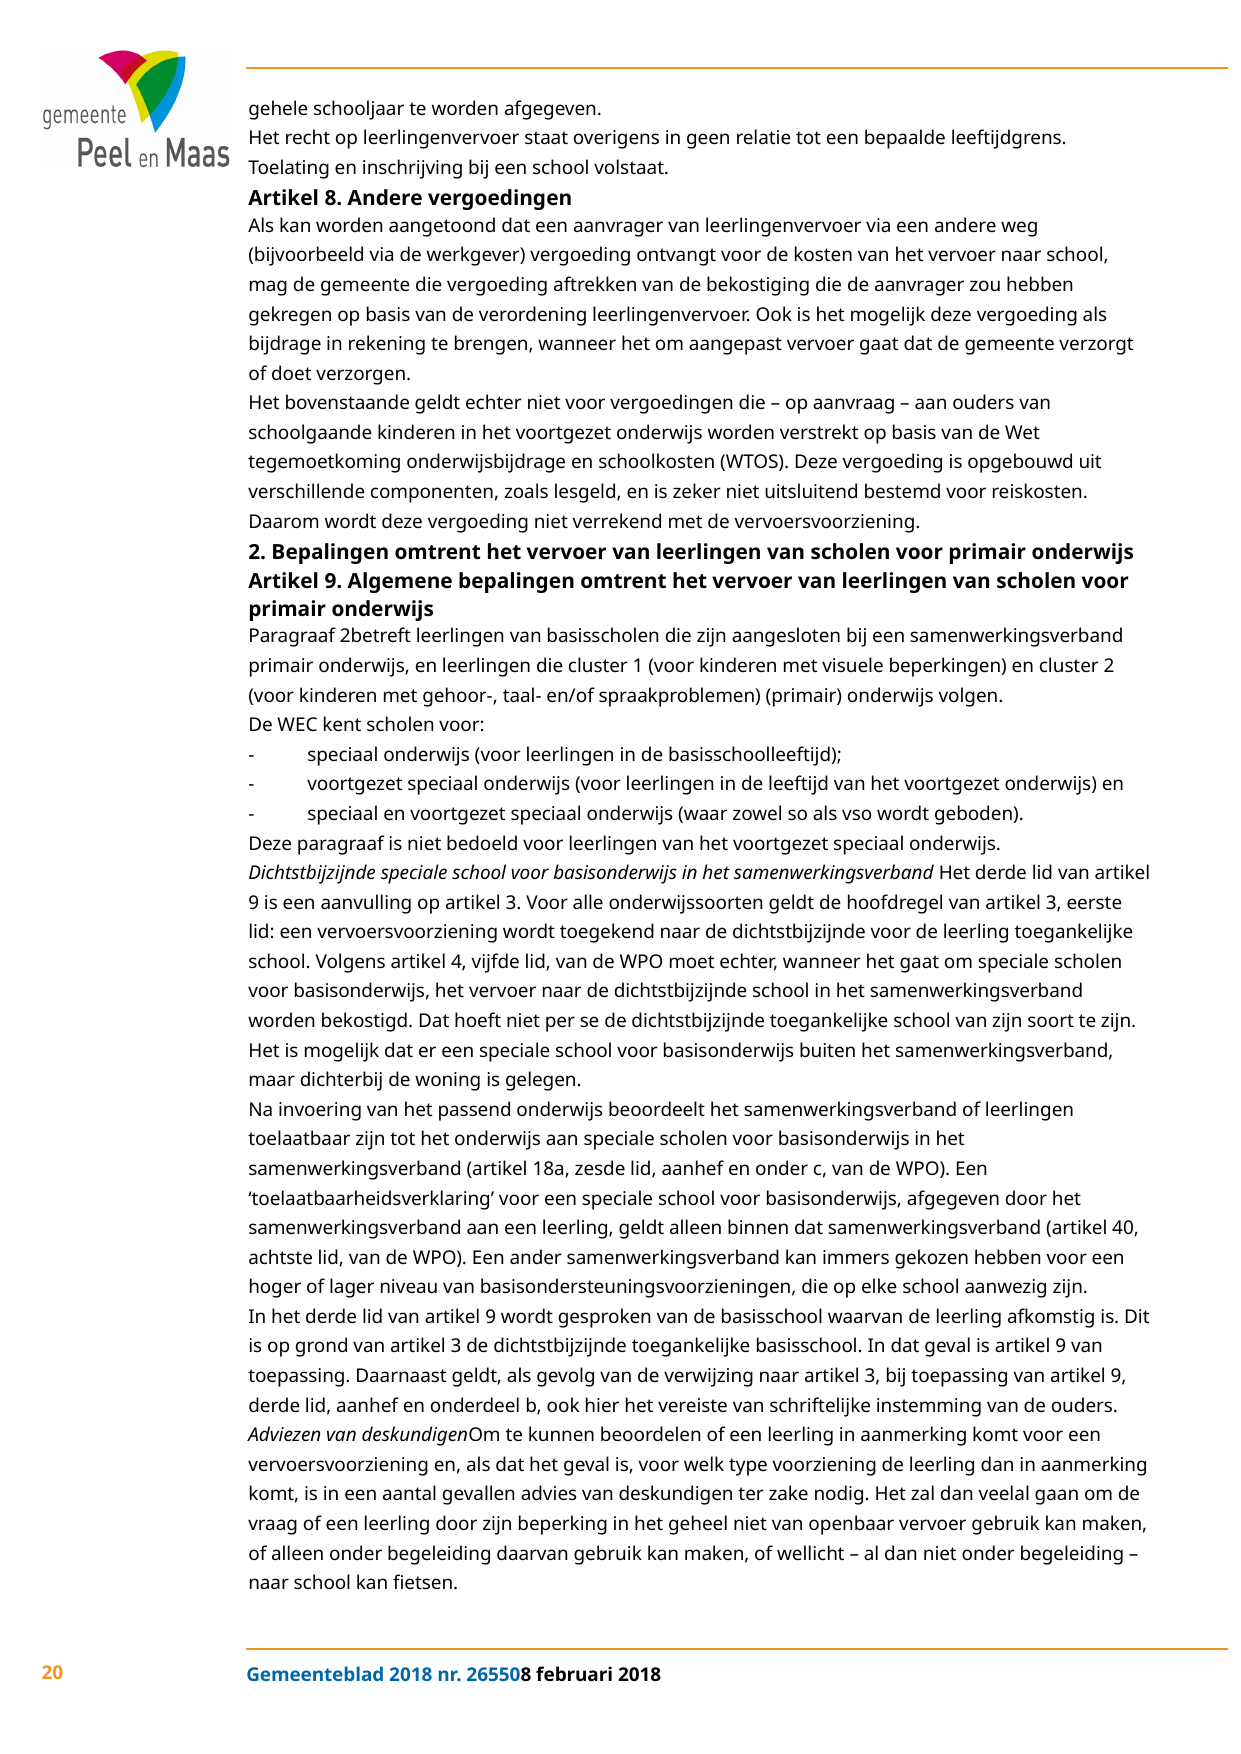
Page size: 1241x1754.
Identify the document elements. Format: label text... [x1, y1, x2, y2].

list voortgezet speciaal onderwijs (voor leerlingen in de leeftijd van het voortgezet onderwijs) en [248, 771, 1152, 796]
text gehele schooljaar te worden afgegeven. [248, 95, 1152, 121]
picture [41, 47, 231, 172]
text Dichtstbijzijnde speciale school voor basisonderwijs in het samenwerkingsverband Het derde lid van artikel 9 is een aanvulling op artikel 3. Voor alle onderwijssoorten geldt de hoofdregel van artikel 3, eerste lid: een vervoersvoorziening wordt toegekend naar de dichtstbijzijnde voor de leerling toegankelijke school. Volgens artikel 4, vijfde lid, van de WPO moet echter, wanneer het gaat om speciale scholen voor basisonderwijs, het vervoer naar de dichtstbijzijnde school in het samenwerkingsverband worden bekostigd. Dat hoeft niet per se de dichtstbijzijnde toegankelijke school van zijn soort te zijn. Het is mogelijk dat er een speciale school voor basisonderwijs buiten het samenwerkingsverband, maar dichterbij de woning is gelegen. [248, 859, 1152, 1092]
text Als kan worden aangetoond dat een aanvrager van leerlingenvervoer via een andere weg (bijvoorbeeld via de werkgever) vergoeding ontvangt voor de kosten van het vervoer naar school, mag de gemeente die vergoeding aftrekken van de bekostiging die de aanvrager zou hebben gekregen op basis van de verordening leerlingenvervoer. Ook is het mogelijk deze vergoeding als bijdrage in rekening te brengen, wanneer het om aangepast vervoer gaat dat de gemeente verzorgt of doet verzorgen. [248, 212, 1152, 386]
text Paragraaf 2betreft leerlingen van basisscholen die zijn aangesloten bij een samenwerkingsverband primair onderwijs, en leerlingen die cluster 1 (voor kinderen met visuele beperkingen) en cluster 2 (voor kinderen met gehoor-, taal- en/of spraakproblemen) (primair) onderwijs volgen. [248, 623, 1152, 708]
list speciaal onderwijs (voor leerlingen in de basisschoolleeftijd); [248, 741, 1152, 767]
list speciaal en voortgezet speciaal onderwijs (waar zowel so als vso wordt geboden). [248, 800, 1152, 826]
text 2. Bepalingen omtrent het vervoer van leerlingen van scholen voor primair onderwijs [248, 537, 1152, 566]
text Adviezen van deskundigenOm te kunnen beoordelen of een leerling in aanmerking komt voor een vervoersvoorziening en, als dat het geval is, voor welk type voorziening de leerling dan in aanmerking komt, is in een aantal gevallen advies van deskundigen ter zake nodig. Het zal dan veelal gaan om de vraag of een leerling door zijn beperking in het geheel niet van openbaar vervoer gebruik kan maken, of alleen onder begeleiding daarvan gebruik kan maken, of wellicht – al dan niet onder begeleiding – naar school kan fietsen. [248, 1421, 1152, 1595]
text Deze paragraaf is niet bedoeld voor leerlingen van het voortgezet speciaal onderwijs. [248, 830, 1152, 856]
text De WEC kent scholen voor: [248, 711, 1152, 737]
text Na invoering van het passend onderwijs beoordeelt het samenwerkingsverband of leerlingen toelaatbaar zijn tot het onderwijs aan speciale scholen voor basisonderwijs in het samenwerkingsverband (artikel 18a, zesde lid, aanhef en onder c, van de WPO). Een ‘toelaatbaarheidsverklaring’ voor een speciale school voor basisonderwijs, afgegeven door het samenwerkingsverband aan een leerling, geldt alleen binnen dat samenwerkingsverband (artikel 40, achtste lid, van de WPO). Een ander samenwerkingsverband kan immers gekozen hebben voor een hoger of lager niveau van basisondersteuningsvoorzieningen, die op elke school aanwezig zijn. [248, 1096, 1152, 1299]
text Artikel 9. Algemene bepalingen omtrent het vervoer van leerlingen van scholen voor primair onderwijs [248, 566, 1152, 623]
text Artikel 8. Andere vergoedingen [248, 183, 1152, 212]
text Het bovenstaande geldt echter niet voor vergoedingen die – op aanvraag – aan ouders van schoolgaande kinderen in het voortgezet onderwijs worden verstrekt op basis van de Wet tegemoetkoming onderwijsbijdrage en schoolkosten (WTOS). Deze vergoeding is opgebouwd uit verschillende componenten, zoals lesgeld, en is zeker niet uitsluitend bestemd voor reiskosten. Daarom wordt deze vergoeding niet verrekend met de vervoersvoorziening. [248, 389, 1152, 533]
text In het derde lid van artikel 9 wordt gesproken van de basisschool waarvan de leerling afkomstig is. Dit is op grond van artikel 3 de dichtstbijzijnde toegankelijke basisschool. In dat geval is artikel 9 van toepassing. Daarnaast geldt, als gevolg van de verwijzing naar artikel 3, bij toepassing van artikel 9, derde lid, aanhef en onderdeel b, ook hier het vereiste van schriftelijke instemming van de ouders. [248, 1303, 1152, 1418]
text Het recht op leerlingenvervoer staat overigens in geen relatie tot een bepaalde leeftijdgrens. Toelating en inschrijving bij een school volstaat. [248, 124, 1152, 180]
